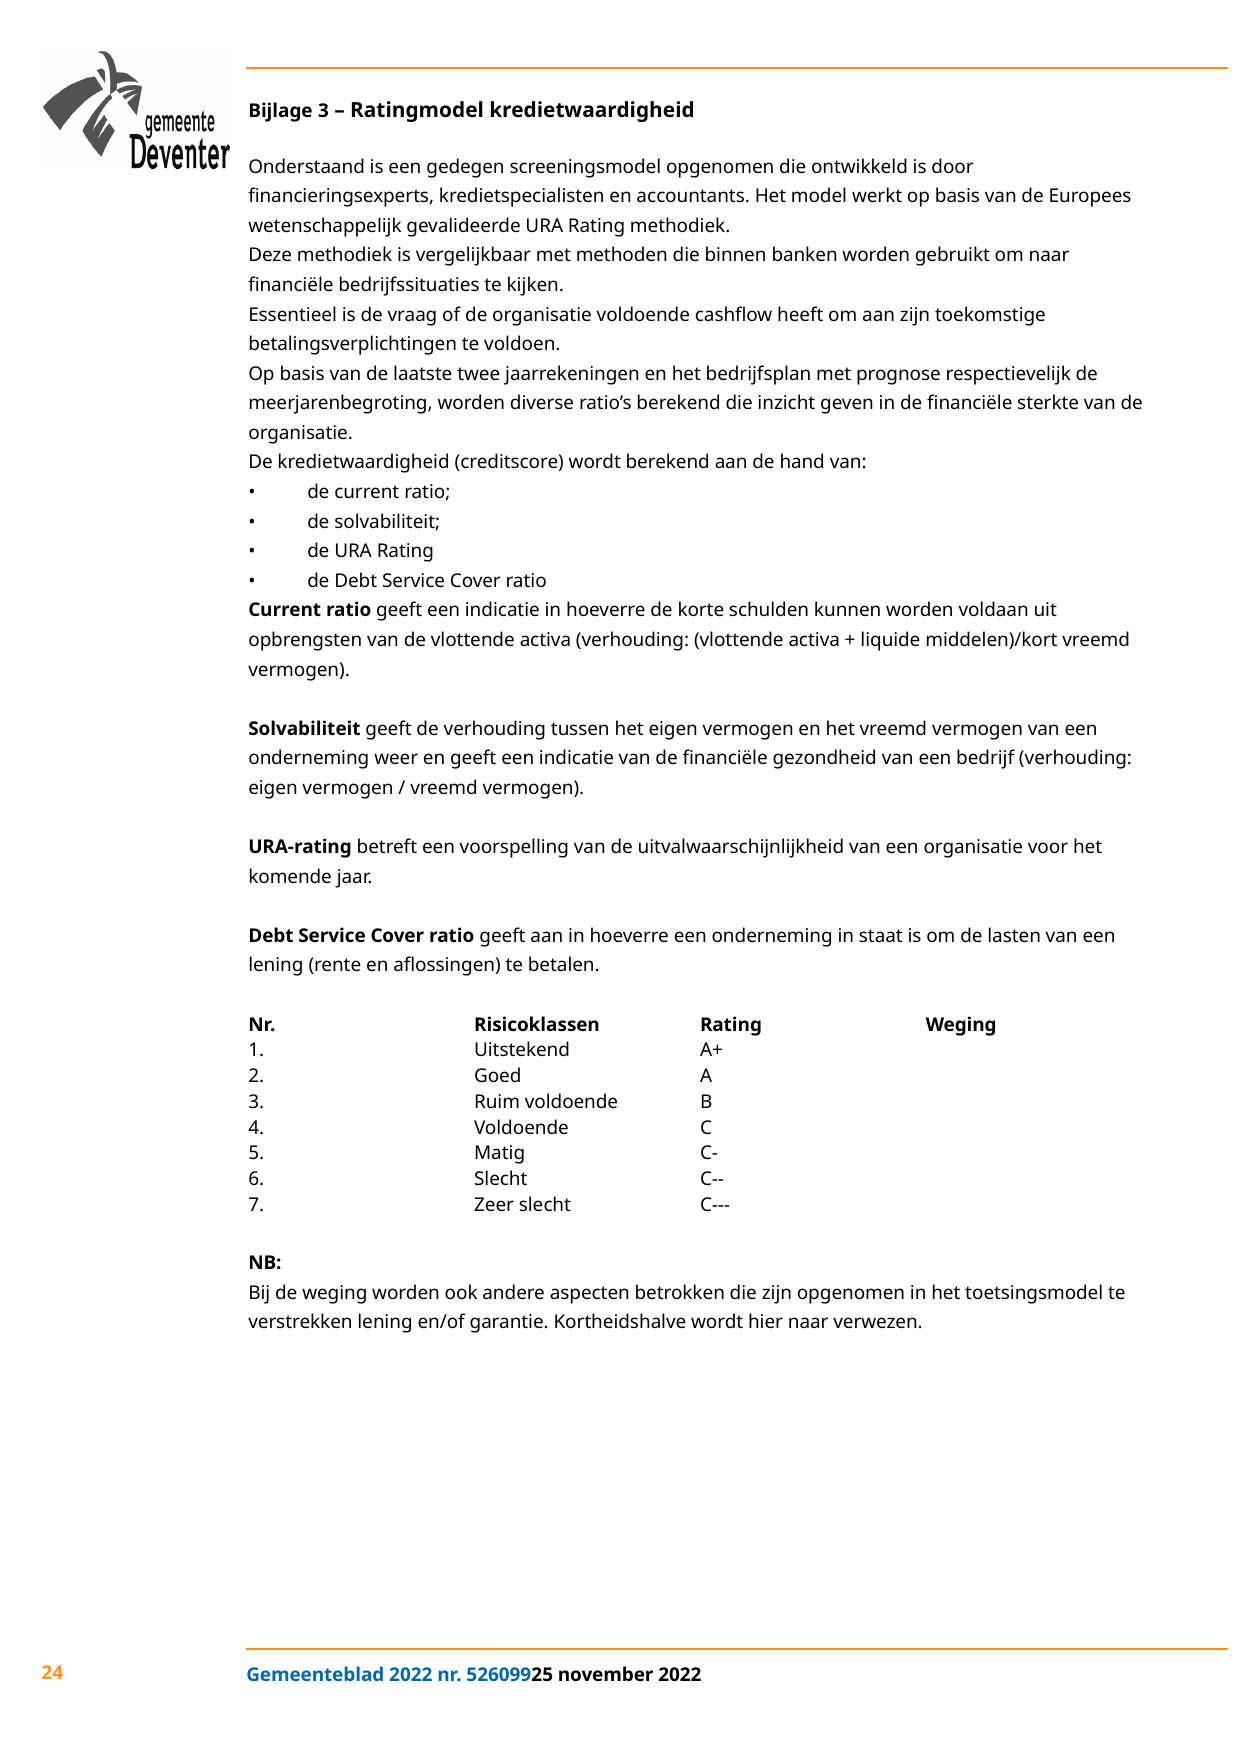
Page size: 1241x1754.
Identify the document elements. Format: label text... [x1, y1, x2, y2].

table_cell Voldoende [474, 1114, 700, 1139]
table_cell Uitstekend [474, 1037, 700, 1062]
table_cell Zeer slecht [474, 1191, 700, 1217]
table_cell [926, 1191, 1152, 1217]
text De kredietwaardigheid (creditscore) wordt berekend aan de hand van: [248, 449, 1152, 474]
table_cell 6. [248, 1165, 474, 1191]
table_cell B [700, 1088, 926, 1114]
text Current ratio geeft een indicatie in hoeverre de korte schulden kunnen worden voldaan uit opbrengsten van de vlottende activa (verhouding: (vlottende activa + liquide middelen)/kort vreemd vermogen). [248, 597, 1152, 682]
table_cell 5. [248, 1140, 474, 1165]
table_cell [926, 1140, 1152, 1165]
text Bij de weging worden ook andere aspecten betrokken die zijn opgenomen in het toetsingsmodel te verstrekken lening en/of garantie. Kortheidshalve wordt hier naar verwezen. [248, 1279, 1152, 1334]
list de URA Rating [248, 537, 1152, 563]
list de Debt Service Cover ratio [248, 567, 1152, 593]
table_cell [926, 1037, 1152, 1062]
text NB: [248, 1249, 1152, 1275]
table_header Nr. [248, 1011, 474, 1037]
table_cell 3. [248, 1088, 474, 1114]
text Bijlage 3 – Ratingmodel kredietwaardigheid [248, 95, 1152, 123]
table_cell [926, 1063, 1152, 1088]
table_cell 1. [248, 1037, 474, 1062]
text Solvabiliteit geeft de verhouding tussen het eigen vermogen en het vreemd vermogen van een onderneming weer en geeft een indicatie van de financiële gezondheid van een bedrijf (verhouding: eigen vermogen / vreemd vermogen). [248, 715, 1152, 800]
table_cell C- [700, 1140, 926, 1165]
table_cell C [700, 1114, 926, 1139]
table_cell C--- [700, 1191, 926, 1217]
list de current ratio; [248, 478, 1152, 504]
table_cell Slecht [474, 1165, 700, 1191]
table_cell 2. [248, 1063, 474, 1088]
text Debt Service Cover ratio geeft aan in hoeverre een onderneming in staat is om de lasten van een lening (rente en aflossingen) te betalen. [248, 922, 1152, 977]
table_header Rating [700, 1011, 926, 1037]
table_cell [926, 1114, 1152, 1139]
table_cell A+ [700, 1037, 926, 1062]
table_cell 7. [248, 1191, 474, 1217]
text Deze methodiek is vergelijkbaar met methoden die binnen banken worden gebruikt om naar financiële bedrijfssituaties te kijken. [248, 242, 1152, 297]
list de solvabiliteit; [248, 508, 1152, 534]
table_cell Ruim voldoende [474, 1088, 700, 1114]
table_header Weging [926, 1011, 1152, 1037]
text Essentieel is de vraag of de organisatie voldoende cashflow heeft om aan zijn toekomstige betalingsverplichtingen te voldoen. [248, 301, 1152, 356]
table_cell [926, 1088, 1152, 1114]
table_cell C-- [700, 1165, 926, 1191]
text URA-rating betreft een voorspelling van de uitvalwaarschijnlijkheid van een organisatie voor het komende jaar. [248, 833, 1152, 889]
table_cell [926, 1165, 1152, 1191]
table_cell Goed [474, 1063, 700, 1088]
table_header Risicoklassen [474, 1011, 700, 1037]
table_cell A [700, 1063, 926, 1088]
table_cell 4. [248, 1114, 474, 1139]
table_cell Matig [474, 1140, 700, 1165]
text Op basis van de laatste twee jaarrekeningen en het bedrijfsplan met prognose respectievelijk de meerjarenbegroting, worden diverse ratio’s berekend die inzicht geven in de financiële sterkte van de organisatie. [248, 360, 1152, 445]
picture [41, 47, 231, 172]
text Onderstaand is een gedegen screeningsmodel opgenomen die ontwikkeld is door financieringsexperts, kredietspecialisten en accountants. Het model werkt op basis van de Europees wetenschappelijk gevalideerde URA Rating methodiek. [248, 153, 1152, 238]
